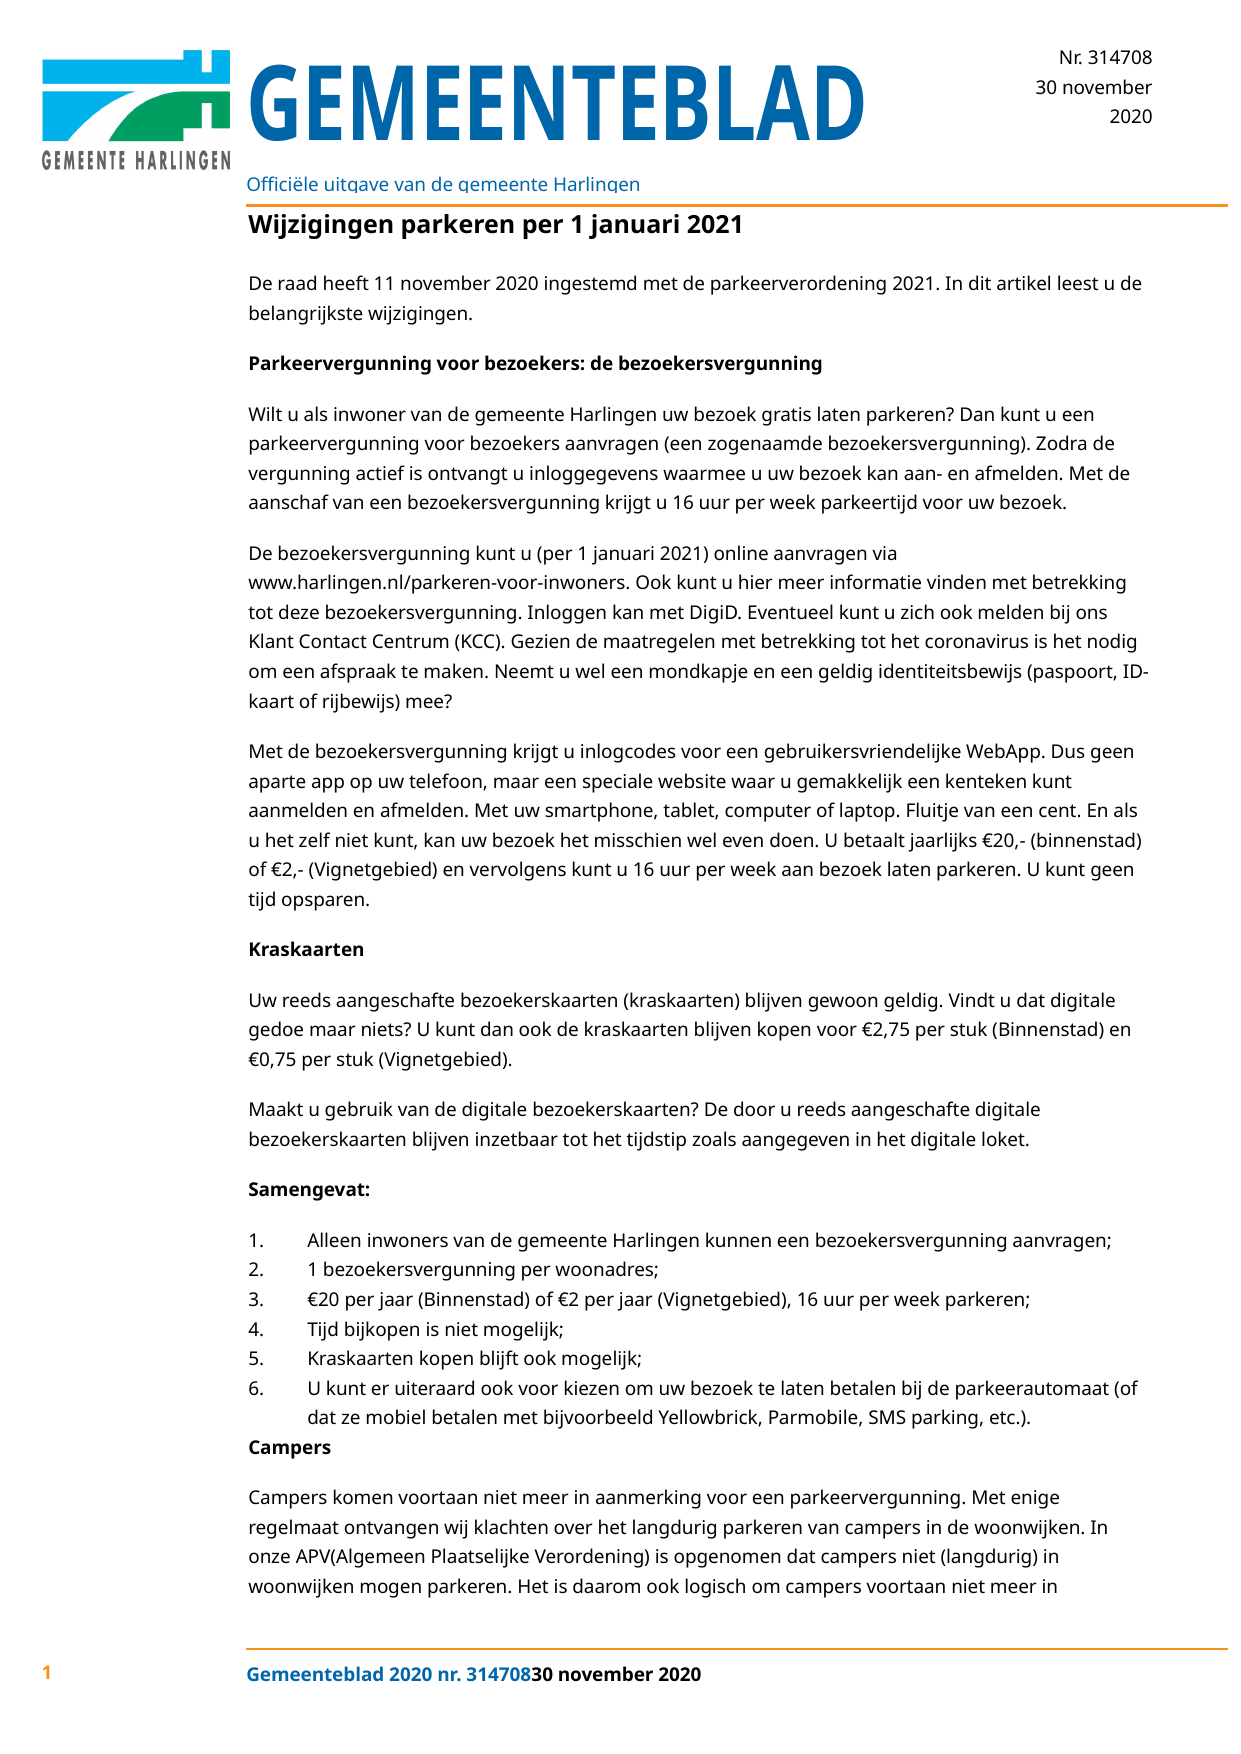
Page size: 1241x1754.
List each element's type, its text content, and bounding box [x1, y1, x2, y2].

picture [41, 47, 231, 172]
list Kraskaarten kopen blijft ook mogelijk; [248, 1345, 1152, 1371]
text De raad heeft 11 november 2020 ingestemd met de parkeerverordening 2021. In dit artikel leest u de belangrijkste wijzigingen. [248, 270, 1152, 326]
list Alleen inwoners van de gemeente Harlingen kunnen een bezoekersvergunning aanvragen; [248, 1227, 1152, 1253]
list 1 bezoekersvergunning per woonadres; [248, 1257, 1152, 1282]
text Wijzigingen parkeren per 1 januari 2021 [248, 207, 1152, 241]
text Maakt u gebruik van de digitale bezoekerskaarten? De door u reeds aangeschafte digitale bezoekerskaarten blijven inzetbaar tot het tijdstip zoals aangegeven in het digitale loket. [248, 1097, 1152, 1152]
text Parkeervergunning voor bezoekers: de bezoekersvergunning [248, 350, 1152, 376]
text Met de bezoekersvergunning krijgt u inlogcodes voor een gebruikersvriendelijke WebApp. Dus geen aparte app op uw telefoon, maar een speciale website waar u gemakkelijk een kenteken kunt aanmelden en afmelden. Met uw smartphone, tablet, computer of laptop. Fluitje van een cent. En als u het zelf niet kunt, kan uw bezoek het misschien wel even doen. U betaalt jaarlijks €20,- (binnenstad) of €2,- (Vignetgebied) en vervolgens kunt u 16 uur per week aan bezoek laten parkeren. U kunt geen tijd opsparen. [248, 738, 1152, 912]
list €20 per jaar (Binnenstad) of €2 per jaar (Vignetgebied), 16 uur per week parkeren; [248, 1286, 1152, 1312]
text Uw reeds aangeschafte bezoekerskaarten (kraskaarten) blijven gewoon geldig. Vindt u dat digitale gedoe maar niets? U kunt dan ook de kraskaarten blijven kopen voor €2,75 per stuk (Binnenstad) en €0,75 per stuk (Vignetgebied).  [248, 987, 1152, 1072]
list Tijd bijkopen is niet mogelijk; [248, 1316, 1152, 1341]
text Wilt u als inwoner van de gemeente Harlingen uw bezoek gratis laten parkeren? Dan kunt u een parkeervergunning voor bezoekers aanvragen (een zogenaamde bezoekersvergunning). Zodra de vergunning actief is ontvangt u inloggegevens waarmee u uw bezoek kan aan- en afmelden. Met de aanschaf van een bezoekersvergunning krijgt u 16 uur per week parkeertijd voor uw bezoek. [248, 401, 1152, 515]
text Campers komen voortaan niet meer in aanmerking voor een parkeervergunning. Met enige regelmaat ontvangen wij klachten over het langdurig parkeren van campers in de woonwijken. In onze APV(Algemeen Plaatselijke Verordening) is opgenomen dat campers niet (langdurig) in woonwijken mogen parkeren. Het is daarom ook logisch om campers voortaan niet meer in [248, 1484, 1152, 1599]
text De bezoekersvergunning kunt u (per 1 januari 2021) online aanvragen via www.harlingen.nl/parkeren-voor-inwoners. Ook kunt u hier meer informatie vinden met betrekking tot deze bezoekersvergunning. Inloggen kan met DigiD. Eventueel kunt u zich ook melden bij ons Klant Contact Centrum (KCC). Gezien de maatregelen met betrekking tot het coronavirus is het nodig om een afspraak te maken. Neemt u wel een mondkapje en een geldig identiteitsbewijs (paspoort, ID-kaart of rijbewijs) mee? [248, 540, 1152, 713]
text Kraskaarten [248, 937, 1152, 962]
text Samengevat: [248, 1177, 1152, 1202]
text Campers [248, 1434, 1152, 1460]
list U kunt er uiteraard ook voor kiezen om uw bezoek te laten betalen bij de parkeerautomaat (of dat ze mobiel betalen met bijvoorbeeld Yellowbrick, Parmobile, SMS parking, etc.). [248, 1375, 1152, 1430]
